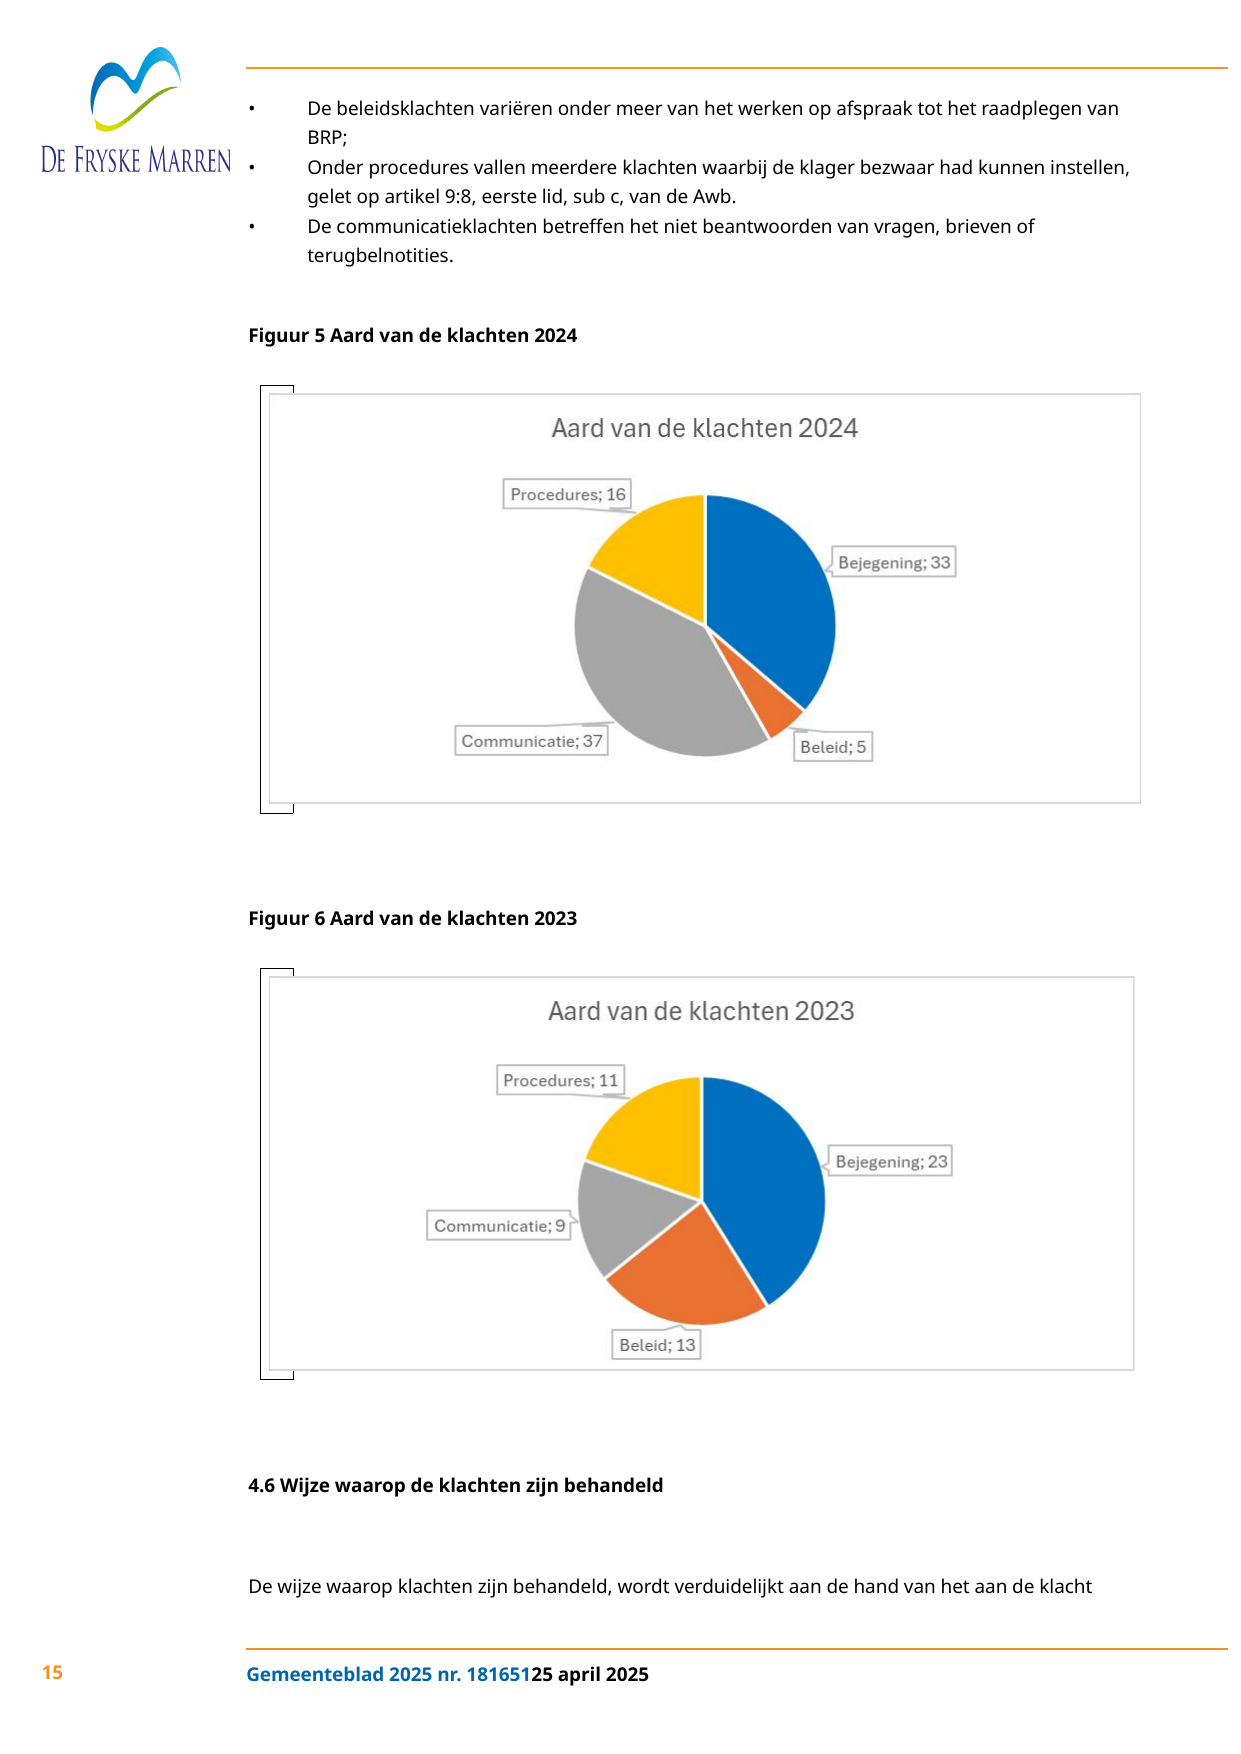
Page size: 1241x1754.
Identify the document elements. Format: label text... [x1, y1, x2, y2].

list Onder procedures vallen meerdere klachten waarbij de klager bezwaar had kunnen instellen, gelet op artikel 9:8, eerste lid, sub c, van de Awb. [248, 154, 1152, 209]
text Figuur 6 Aard van de klachten 2023 [248, 905, 1152, 931]
text Figuur 5 Aard van de klachten 2024 [248, 323, 1152, 348]
list De communicatieklachten betreffen het niet beantwoorden van vragen, brieven of terugbelnotities. [248, 213, 1152, 268]
list De beleidsklachten variëren onder meer van het werken op afspraak tot het raadplegen van BRP; [248, 95, 1152, 150]
picture [268, 976, 1135, 1371]
text 4.6 Wijze waarop de klachten zijn behandeld [248, 1472, 1152, 1498]
picture [41, 47, 231, 172]
picture [268, 393, 1142, 804]
text De wijze waarop klachten zijn behandeld, wordt verduidelijkt aan de hand van het aan de klacht [248, 1573, 1152, 1598]
